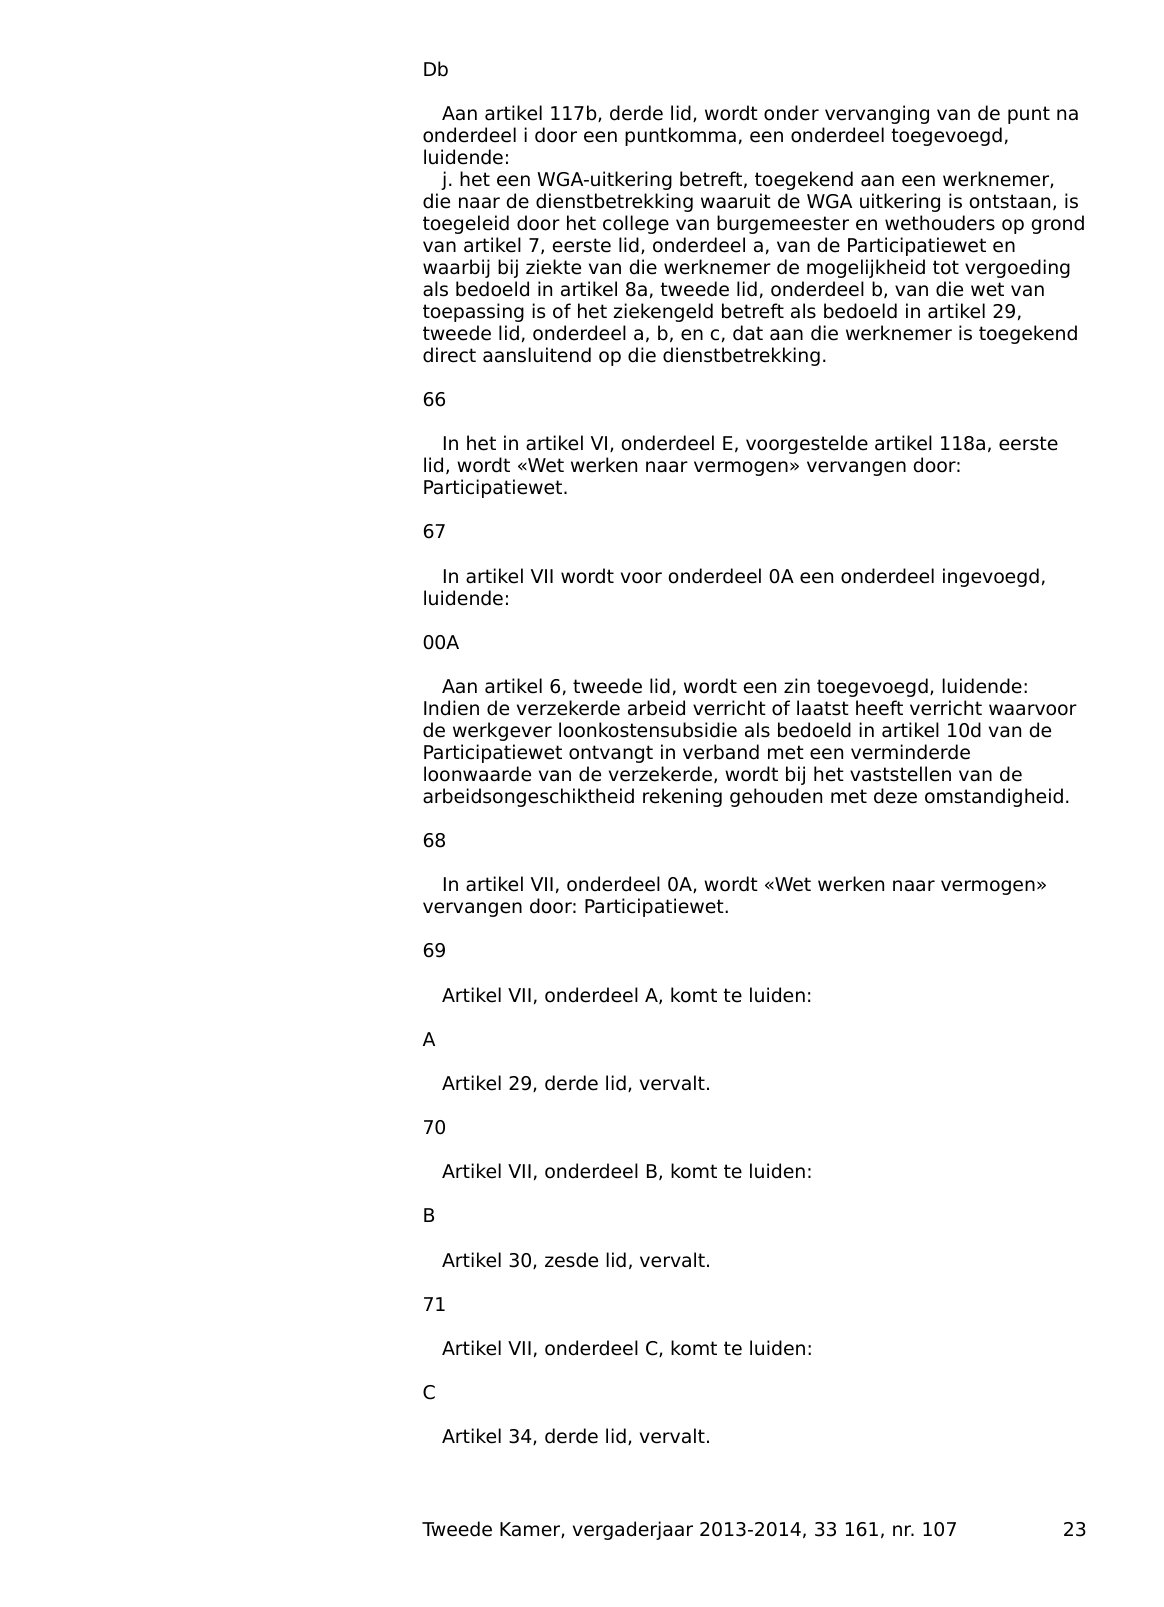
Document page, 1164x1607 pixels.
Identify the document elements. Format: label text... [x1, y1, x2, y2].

subtitle 71 [422, 1294, 1087, 1316]
subtitle 69 [422, 940, 1087, 962]
text Artikel VII, onderdeel B, komt te luiden: [422, 1161, 1087, 1183]
subtitle A [422, 1029, 1087, 1051]
text In artikel VII, onderdeel 0A, wordt «Wet werken naar vermogen» vervangen door: Participatiewet. [422, 874, 1087, 918]
text Artikel VII, onderdeel A, komt te luiden: [422, 984, 1087, 1006]
text Artikel VII, onderdeel C, komt te luiden: [422, 1338, 1087, 1360]
text Aan artikel 6, tweede lid, wordt een zin toegevoegd, luidende: Indien de verzekerde arbeid verricht of laatst heeft verricht waarvoor de werkgever loonkostensubsidie als bedoeld in artikel 10d van de Participatiewet ontvangt in verband met een verminderde loonwaarde van de verzekerde, wordt bij het vaststellen van de arbeidsongeschiktheid rekening gehouden met deze omstandigheid. [422, 676, 1087, 808]
subtitle Db [422, 59, 1087, 81]
text Artikel 29, derde lid, vervalt. [422, 1073, 1087, 1095]
subtitle 70 [422, 1117, 1087, 1139]
subtitle 00A [422, 632, 1087, 654]
text In artikel VII wordt voor onderdeel 0A een onderdeel ingevoegd, luidende: [422, 566, 1087, 609]
subtitle 66 [422, 389, 1087, 411]
subtitle 68 [422, 830, 1087, 852]
text Artikel 30, zesde lid, vervalt. [422, 1249, 1087, 1271]
text Aan artikel 117b, derde lid, wordt onder vervanging van de punt na onderdeel i door een puntkomma, een onderdeel toegevoegd, luidende: [422, 103, 1087, 169]
text In het in artikel VI, onderdeel E, voorgestelde artikel 118a, eerste lid, wordt «Wet werken naar vermogen» vervangen door: Participatiewet. [422, 433, 1087, 499]
subtitle B [422, 1205, 1087, 1227]
subtitle C [422, 1382, 1087, 1404]
text Artikel 34, derde lid, vervalt. [422, 1426, 1087, 1448]
subtitle 67 [422, 521, 1087, 543]
text j. het een WGA-uitkering betreft, toegekend aan een werknemer, die naar de dienstbetrekking waaruit de WGA uitkering is ontstaan, is toegeleid door het college van burgemeester en wethouders op grond van artikel 7, eerste lid, onderdeel a, van de Participatiewet en waarbij bij ziekte van die werknemer de mogelijkheid tot vergoeding als bedoeld in artikel 8a, tweede lid, onderdeel b, van die wet van toepassing is of het ziekengeld betreft als bedoeld in artikel 29, tweede lid, onderdeel a, b, en c, dat aan die werknemer is toegekend direct aansluitend op die dienstbetrekking. [422, 169, 1087, 367]
